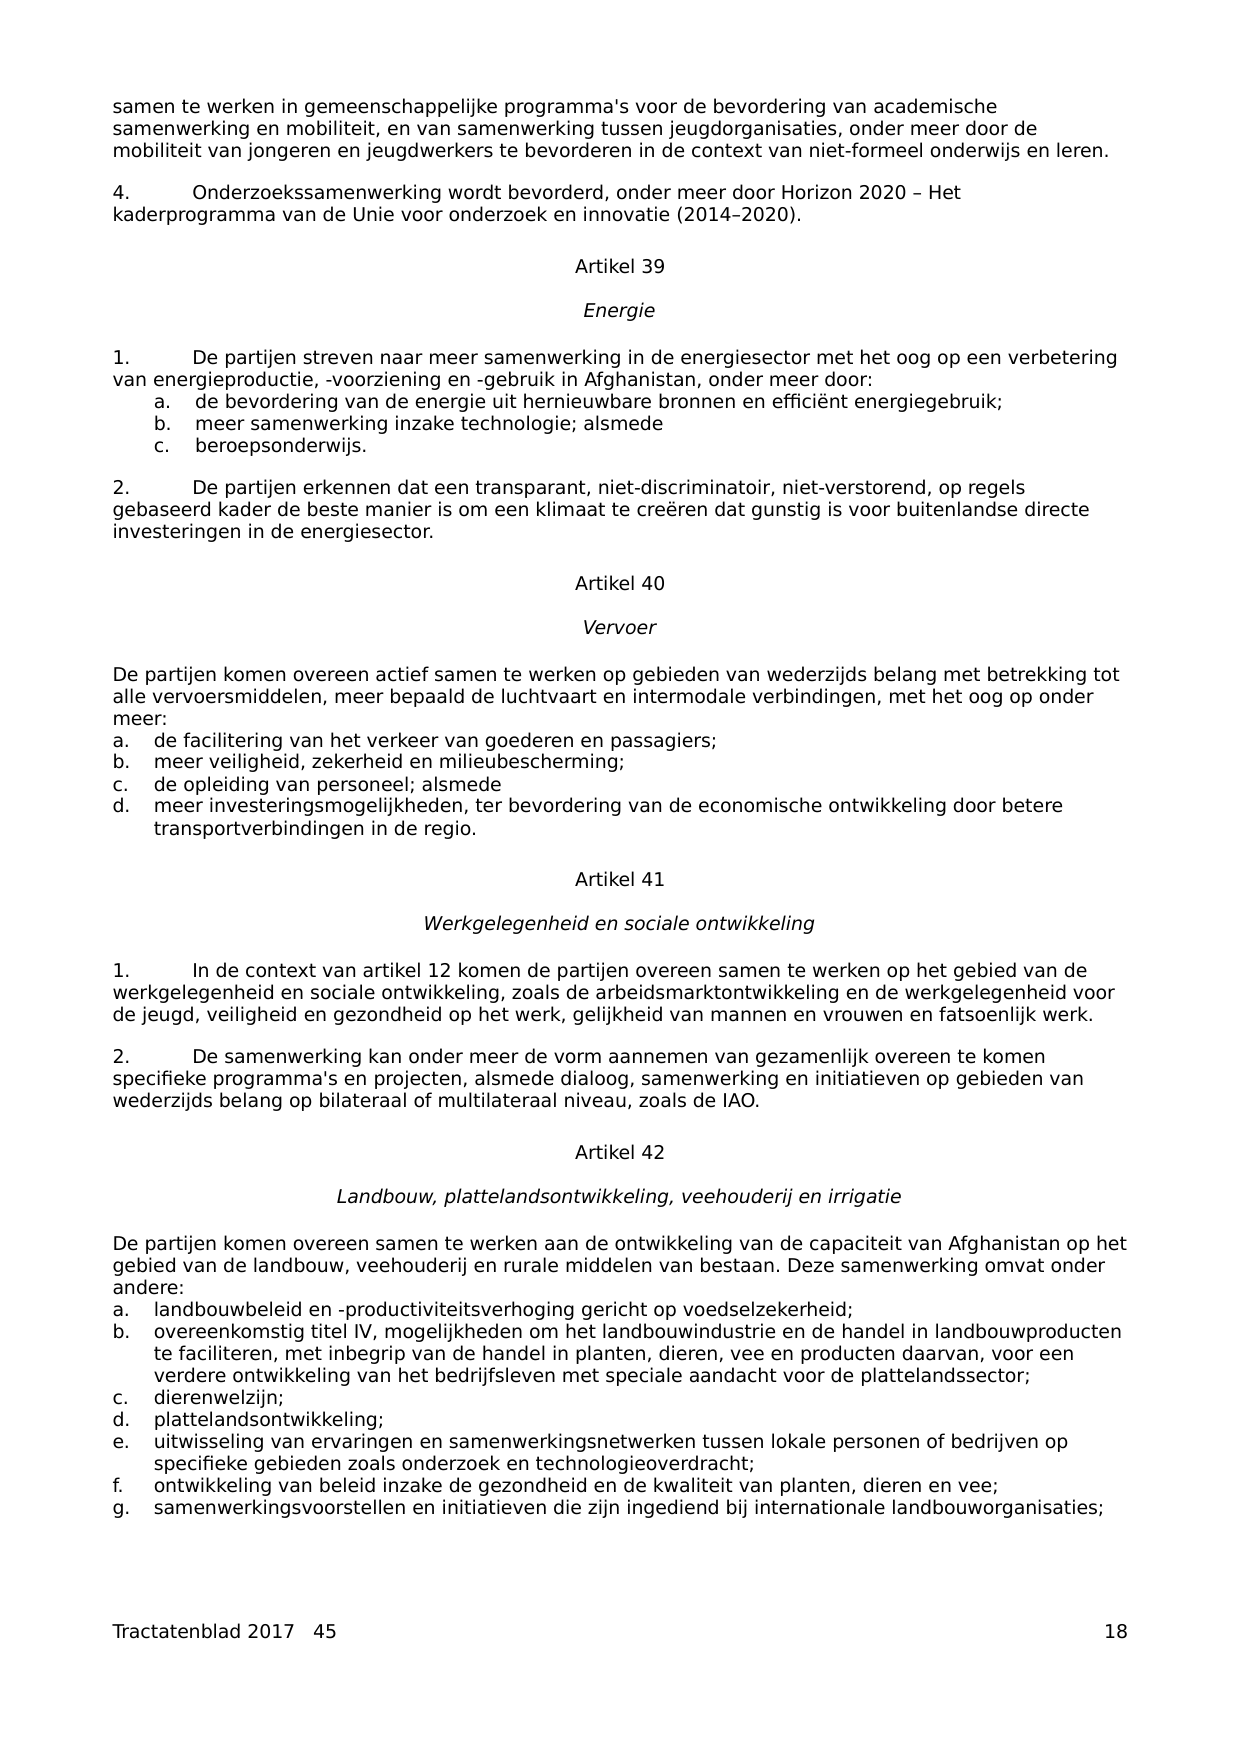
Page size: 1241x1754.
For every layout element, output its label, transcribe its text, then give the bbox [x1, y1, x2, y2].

text a. landbouwbeleid en -productiviteitsverhoging gericht op voedselzekerheid; [112, 1299, 1128, 1321]
text c. de opleiding van personeel; alsmede [112, 773, 1128, 795]
text g. samenwerkingsvoorstellen en initiatieven die zijn ingediend bij internationale landbouworganisaties; [112, 1497, 1128, 1519]
text f. ontwikkeling van beleid inzake de gezondheid en de kwaliteit van planten, dieren en vee; [112, 1475, 1128, 1497]
text b. meer samenwerking inzake technologie; alsmede [153, 413, 1128, 435]
text d. meer investeringsmogelijkheden, ter bevordering van de economische ontwikkeling door betere transportverbindingen in de regio. [112, 795, 1128, 839]
text b. meer veiligheid, zekerheid en milieubescherming; [112, 751, 1128, 773]
text c. beroepsonderwijs. [153, 435, 1128, 457]
text 1. In de context van artikel 12 komen de partijen overeen samen te werken op het gebied van de werkgelegenheid en sociale ontwikkeling, zoals de arbeidsmarktontwikkeling en de werkgelegenheid voor de jeugd, veiligheid en gezondheid op het werk, gelijkheid van mannen en vrouwen en fatsoenlijk werk. [112, 960, 1128, 1026]
text 4. Onderzoekssamenwerking wordt bevorderd, onder meer door Horizon 2020 – Het kaderprogramma van de Unie voor onderzoek en innovatie (2014–2020). [112, 182, 1128, 226]
text a. de bevordering van de energie uit hernieuwbare bronnen en efficiënt energiegebruik; [153, 391, 1128, 413]
text samen te werken in gemeenschappelijke programma's voor de bevordering van academische samenwerking en mobiliteit, en van samenwerking tussen jeugdorganisaties, onder meer door de mobiliteit van jongeren en jeugdwerkers te bevorderen in de context van niet-formeel onderwijs en leren. [112, 96, 1128, 162]
text 1. De partijen streven naar meer samenwerking in de energiesector met het oog op een verbetering van energieproductie, -voorziening en -gebruik in Afghanistan, onder meer door: [112, 347, 1128, 391]
text De partijen komen overeen samen te werken aan de ontwikkeling van de capaciteit van Afghanistan op het gebied van de landbouw, veehouderij en rurale middelen van bestaan. Deze samenwerking omvat onder andere: [112, 1233, 1128, 1299]
text a. de facilitering van het verkeer van goederen en passagiers; [112, 729, 1128, 751]
text 2. De samenwerking kan onder meer de vorm aannemen van gezamenlijk overeen te komen specifieke programma's en projecten, alsmede dialoog, samenwerking en initiatieven op gebieden van wederzijds belang op bilateraal of multilateraal niveau, zoals de IAO. [112, 1046, 1128, 1112]
text d. plattelandsontwikkeling; [112, 1409, 1128, 1431]
text 2. De partijen erkennen dat een transparant, niet-discriminatoir, niet-verstorend, op regels gebaseerd kader de beste manier is om een klimaat te creëren dat gunstig is voor buitenlandse directe investeringen in de energiesector. [112, 477, 1128, 543]
text c. dierenwelzijn; [112, 1387, 1128, 1409]
text b. overeenkomstig titel IV, mogelijkheden om het landbouwindustrie en de handel in landbouwproducten te faciliteren, met inbegrip van de handel in planten, dieren, vee en producten daarvan, voor een verdere ontwikkeling van het bedrijfsleven met speciale aandacht voor de plattelandssector; [112, 1321, 1128, 1387]
subtitle Artikel 40 Vervoer [112, 573, 1128, 638]
subtitle Artikel 39 Energie [112, 256, 1128, 322]
text e. uitwisseling van ervaringen en samenwerkingsnetwerken tussen lokale personen of bedrijven op specifieke gebieden zoals onderzoek en technologieoverdracht; [112, 1431, 1128, 1475]
subtitle Artikel 42 Landbouw, plattelandsontwikkeling, veehouderij en irrigatie [112, 1142, 1128, 1208]
subtitle Artikel 41 Werkgelegenheid en sociale ontwikkeling [112, 869, 1128, 935]
text De partijen komen overeen actief samen te werken op gebieden van wederzijds belang met betrekking tot alle vervoersmiddelen, meer bepaald de luchtvaart en intermodale verbindingen, met het oog op onder meer: [112, 663, 1128, 729]
